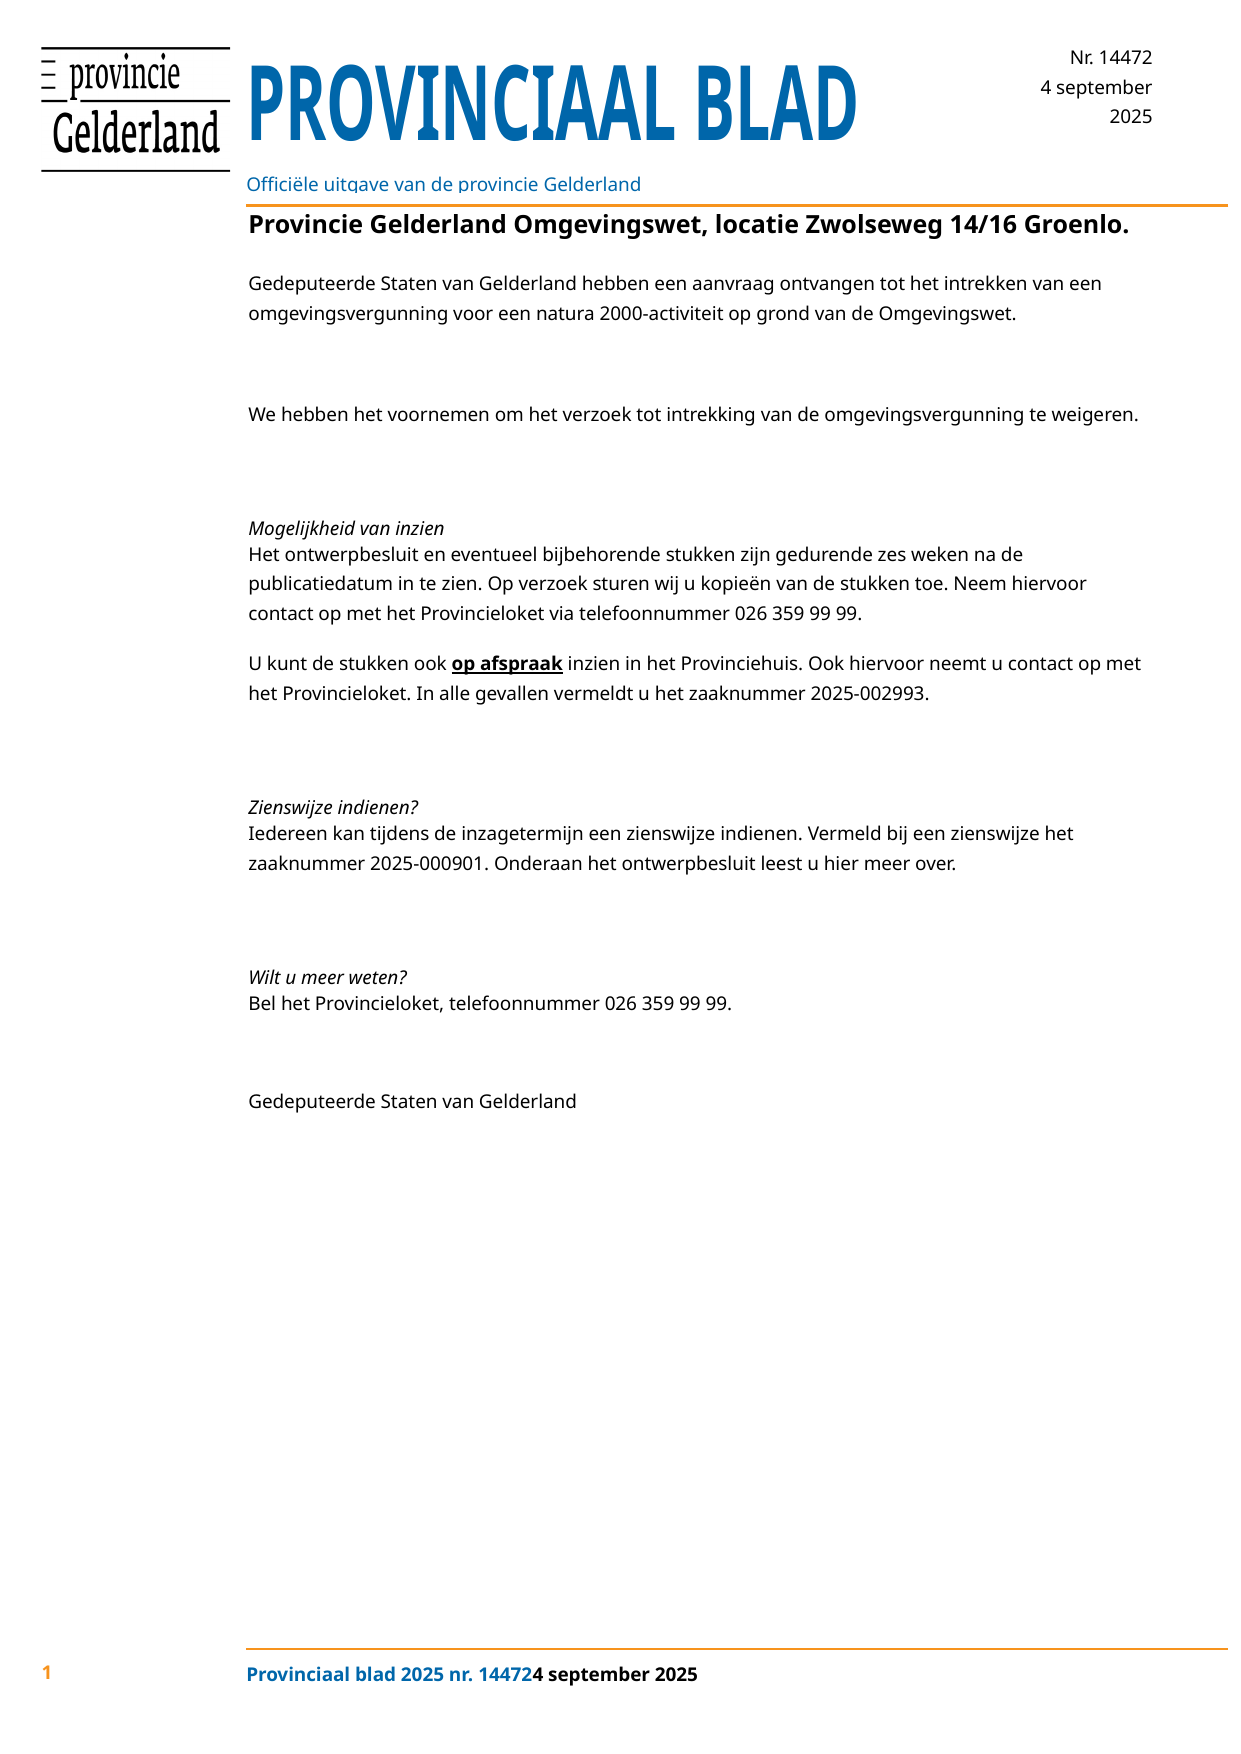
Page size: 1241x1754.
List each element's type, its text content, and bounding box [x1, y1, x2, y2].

text Iedereen kan tijdens de inzagetermijn een zienswijze indienen. Vermeld bij een zienswijze het zaaknummer 2025-000901. Onderaan het ontwerpbesluit leest u hier meer over. [248, 820, 1152, 875]
text Wilt u meer weten? [248, 964, 1152, 990]
text Provincie Gelderland Omgevingswet, locatie Zwolseweg 14/16 Groenlo. [248, 207, 1152, 241]
text Bel het Provincieloket, telefoonnummer 026 359 99 99. [248, 990, 1152, 1016]
text Gedeputeerde Staten van Gelderland [248, 1088, 1152, 1114]
text U kunt de stukken ook op afspraak inzien in het Provinciehuis. Ook hiervoor neemt u contact op met het Provincieloket. In alle gevallen vermeldt u het zaaknummer 2025-002993. [248, 650, 1152, 706]
text We hebben het voornemen om het verzoek tot intrekking van de omgevingsvergunning te weigeren. [248, 401, 1152, 426]
text Mogelijkheid van inzien [248, 515, 1152, 541]
picture [41, 47, 231, 172]
text Gedeputeerde Staten van Gelderland hebben een aanvraag ontvangen tot het intrekken van een omgevingsvergunning voor een natura 2000-activiteit op grond van de Omgevingswet. [248, 270, 1152, 326]
text Zienswijze indienen? [248, 794, 1152, 820]
text Het ontwerpbesluit en eventueel bijbehorende stukken zijn gedurende zes weken na de publicatiedatum in te zien. Op verzoek sturen wij u kopieën van de stukken toe. Neem hiervoor contact op met het Provincieloket via telefoonnummer 026 359 99 99. [248, 541, 1152, 626]
